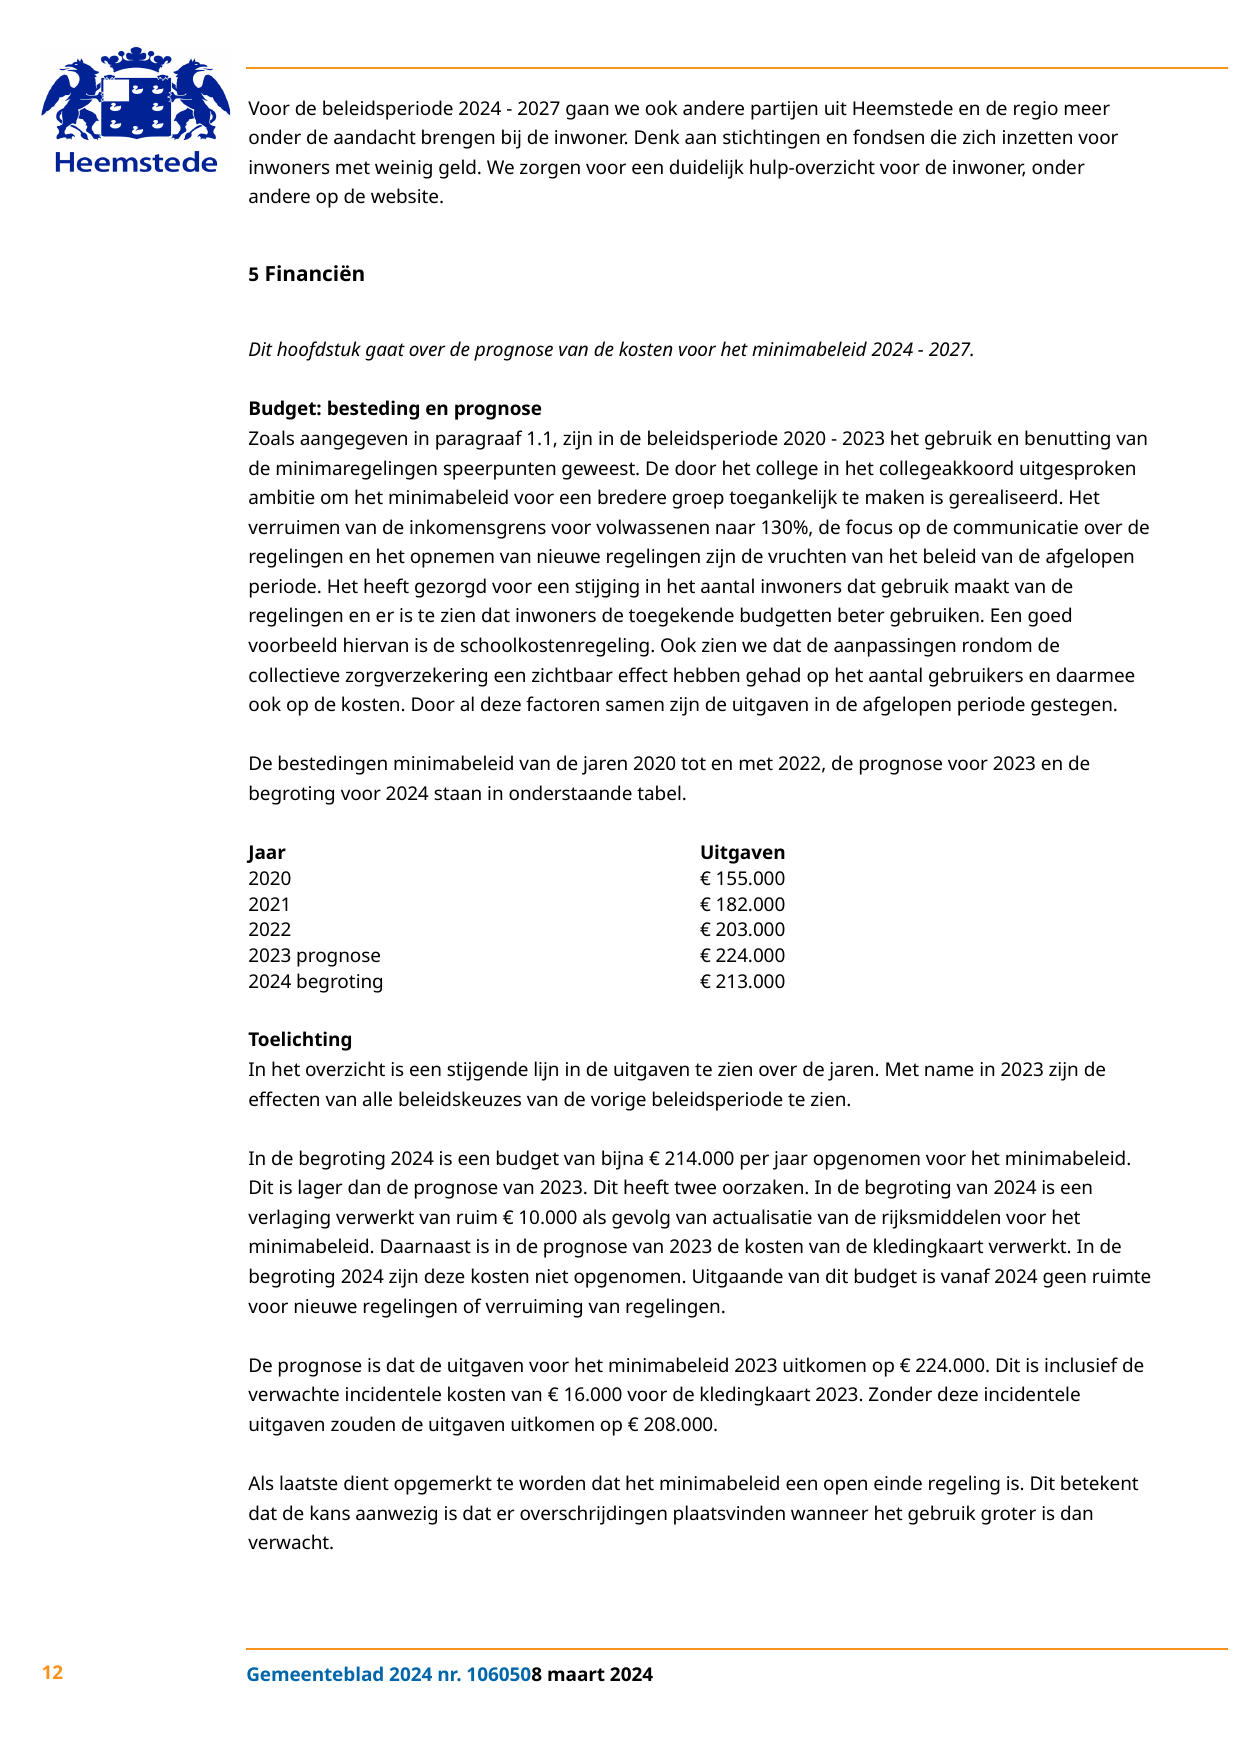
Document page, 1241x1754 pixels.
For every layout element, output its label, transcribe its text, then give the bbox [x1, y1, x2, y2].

table_cell € 224.000 [700, 943, 1152, 968]
table_header Uitgaven [700, 840, 1152, 865]
table_cell 2024 begroting [248, 968, 700, 994]
table_cell 2022 [248, 917, 700, 942]
text Dit hoofdstuk gaat over de prognose van de kosten voor het minimabeleid 2024 - 2027. [248, 336, 1152, 362]
text In de begroting 2024 is een budget van bijna € 214.000 per jaar opgenomen voor het minimabeleid. Dit is lager dan de prognose van 2023. Dit heeft twee oorzaken. In de begroting van 2024 is een verlaging verwerkt van ruim € 10.000 als gevolg van actualisatie van de rijksmiddelen voor het minimabeleid. Daarnaast is in de prognose van 2023 de kosten van de kledingkaart verwerkt. In de begroting 2024 zijn deze kosten niet opgenomen. Uitgaande van dit budget is vanaf 2024 geen ruimte voor nieuwe regelingen of verruiming van regelingen. [248, 1145, 1152, 1319]
table_cell 2021 [248, 891, 700, 917]
text 5 Financiën [248, 259, 1152, 287]
table_cell 2023 prognose [248, 943, 700, 968]
text De bestedingen minimabeleid van de jaren 2020 tot en met 2022, de prognose voor 2023 en de begroting voor 2024 staan in onderstaande tabel. [248, 751, 1152, 806]
text Budget: besteding en prognose [248, 396, 1152, 421]
text In het overzicht is een stijgende lijn in de uitgaven te zien over de jaren. Met name in 2023 zijn de effecten van alle beleidskeuzes van de vorige beleidsperiode te zien. [248, 1056, 1152, 1112]
text De prognose is dat de uitgaven voor het minimabeleid 2023 uitkomen op € 224.000. Dit is inclusief de verwachte incidentele kosten van € 16.000 voor de kledingkaart 2023. Zonder deze incidentele uitgaven zouden de uitgaven uitkomen op € 208.000. [248, 1352, 1152, 1437]
table_cell 2020 [248, 865, 700, 891]
table_cell € 182.000 [700, 891, 1152, 917]
text Voor de beleidsperiode 2024 - 2027 gaan we ook andere partijen uit Heemstede en de regio meer onder de aandacht brengen bij de inwoner. Denk aan stichtingen en fondsen die zich inzetten voor inwoners met weinig geld. We zorgen voor een duidelijk hulp-overzicht voor de inwoner, onder andere op de website. [248, 95, 1152, 209]
table_header Jaar [248, 840, 700, 865]
table_cell € 203.000 [700, 917, 1152, 942]
table_cell € 213.000 [700, 968, 1152, 994]
picture [41, 47, 231, 172]
text Als laatste dient opgemerkt te worden dat het minimabeleid een open einde regeling is. Dit betekent dat de kans aanwezig is dat er overschrijdingen plaatsvinden wanneer het gebruik groter is dan verwacht. [248, 1470, 1152, 1555]
text Zoals aangegeven in paragraaf 1.1, zijn in de beleidsperiode 2020 - 2023 het gebruik en benutting van de minimaregelingen speerpunten geweest. De door het college in het collegeakkoord uitgesproken ambitie om het minimabeleid voor een bredere groep toegankelijk te maken is gerealiseerd. Het verruimen van de inkomensgrens voor volwassenen naar 130%, de focus op de communicatie over de regelingen en het opnemen van nieuwe regelingen zijn de vruchten van het beleid van de afgelopen periode. Het heeft gezorgd voor een stijging in het aantal inwoners dat gebruik maakt van de regelingen en er is te zien dat inwoners de toegekende budgetten beter gebruiken. Een goed voorbeeld hiervan is de schoolkostenregeling. Ook zien we dat de aanpassingen rondom de collectieve zorgverzekering een zichtbaar effect hebben gehad op het aantal gebruikers en daarmee ook op de kosten. Door al deze factoren samen zijn de uitgaven in de afgelopen periode gestegen. [248, 425, 1152, 717]
table_cell € 155.000 [700, 865, 1152, 891]
text Toelichting [248, 1027, 1152, 1052]
